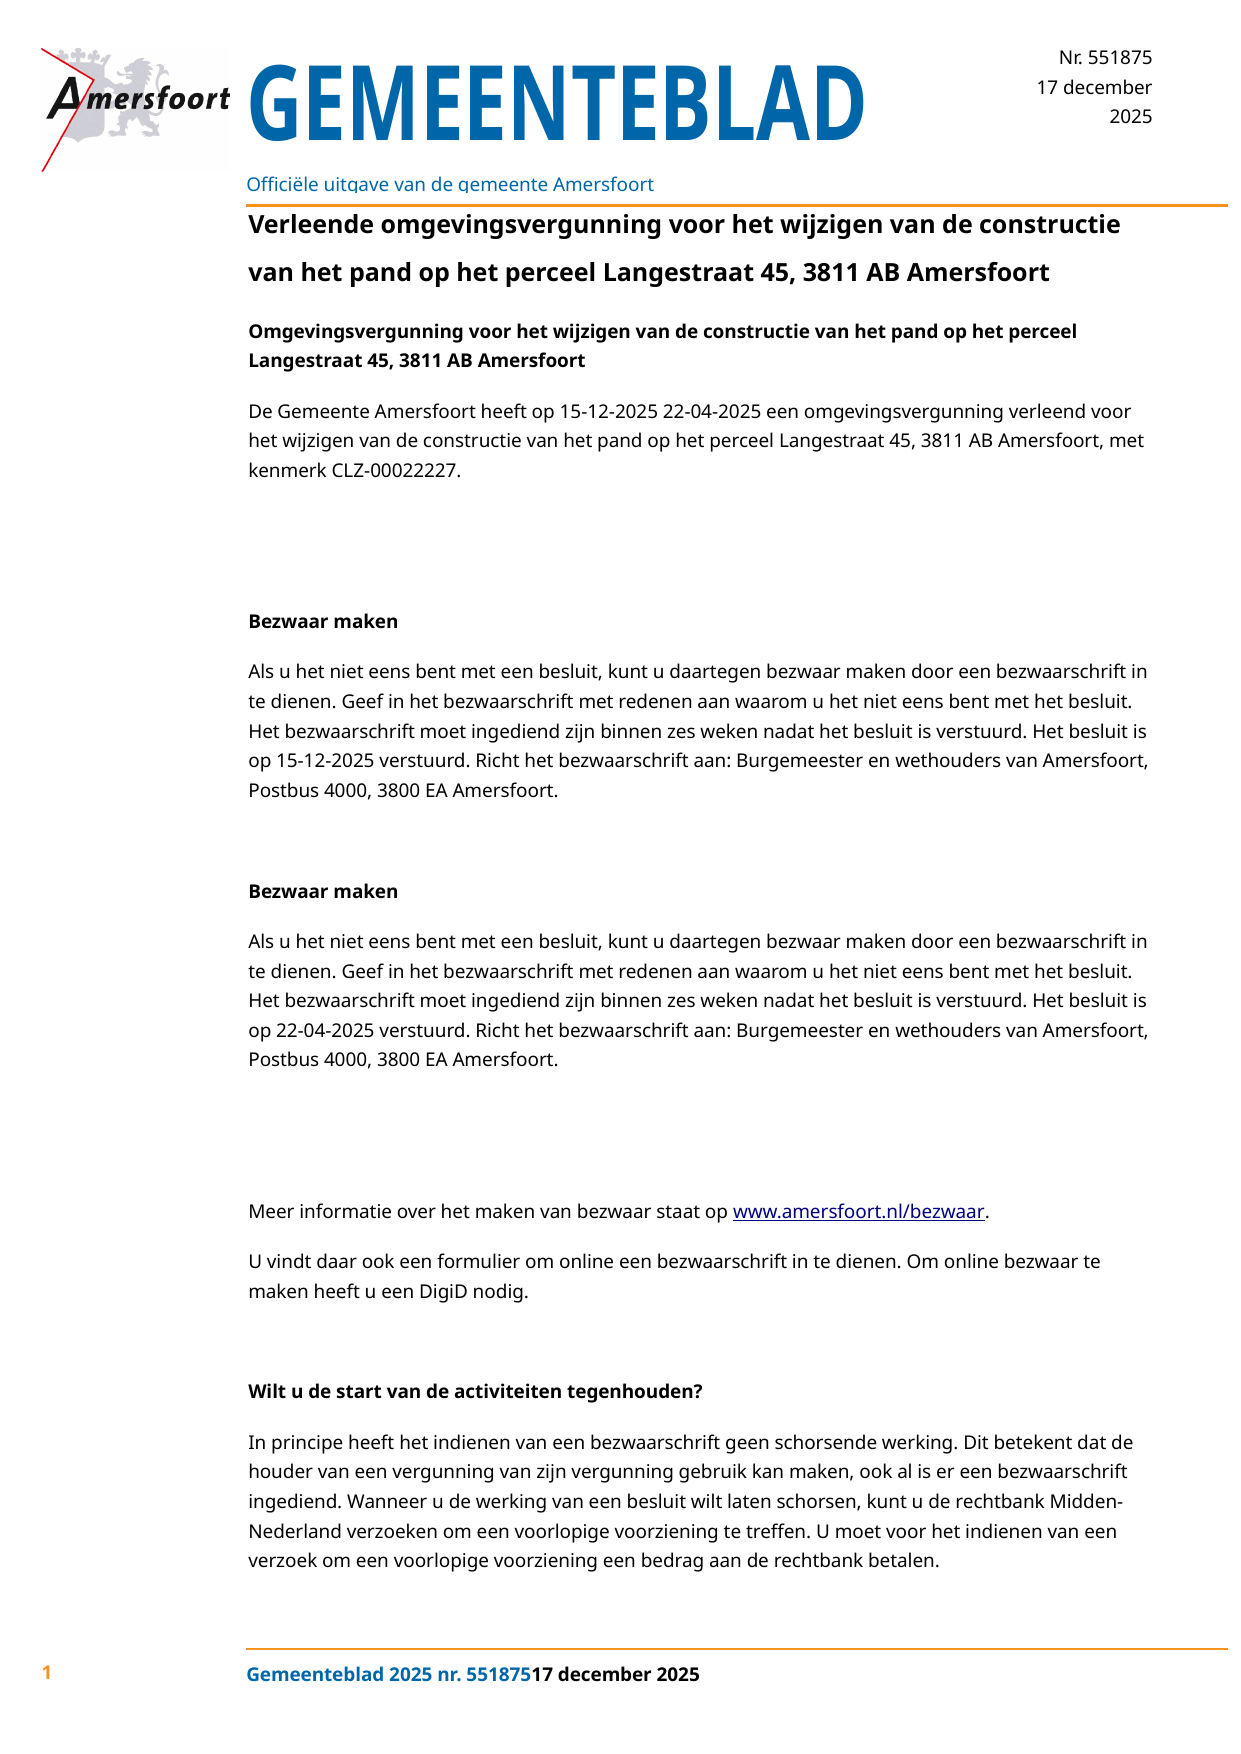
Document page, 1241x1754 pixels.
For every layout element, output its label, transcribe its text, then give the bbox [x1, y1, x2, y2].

text De Gemeente Amersfoort heeft op 15-12-2025 22-04-2025 een omgevingsvergunning verleend voor het wijzigen van de constructie van het pand op het perceel Langestraat 45, 3811 AB Amersfoort, met kenmerk CLZ-00022227. [248, 398, 1152, 483]
text Verleende omgevingsvergunning voor het wijzigen van de constructie van het pand op het perceel Langestraat 45, 3811 AB Amersfoort [248, 207, 1152, 288]
text Als u het niet eens bent met een besluit, kunt u daartegen bezwaar maken door een bezwaarschrift in te dienen. Geef in het bezwaarschrift met redenen aan waarom u het niet eens bent met het besluit. Het bezwaarschrift moet ingediend zijn binnen zes weken nadat het besluit is verstuurd. Het besluit is op 22-04-2025 verstuurd. Richt het bezwaarschrift aan: Burgemeester en wethouders van Amersfoort, Postbus 4000, 3800 EA Amersfoort. [248, 928, 1152, 1072]
text Meer informatie over het maken van bezwaar staat op www.amersfoort.nl/bezwaar. [248, 1198, 1152, 1224]
text Bezwaar maken [248, 878, 1152, 904]
text Omgevingsvergunning voor het wijzigen van de constructie van het pand op het perceel Langestraat 45, 3811 AB Amersfoort [248, 318, 1152, 373]
text Wilt u de start van de activiteiten tegenhouden? [248, 1379, 1152, 1404]
text Bezwaar maken [248, 608, 1152, 634]
text In principe heeft het indienen van een bezwaarschrift geen schorsende werking. Dit betekent dat de houder van een vergunning van zijn vergunning gebruik kan maken, ook al is er een bezwaarschrift ingediend. Wanneer u de werking van een besluit wilt laten schorsen, kunt u de rechtbank Midden-Nederland verzoeken om een voorlopige voorziening te treffen. U moet voor het indienen van een verzoek om een voorlopige voorziening een bedrag aan de rechtbank betalen. [248, 1429, 1152, 1573]
text Als u het niet eens bent met een besluit, kunt u daartegen bezwaar maken door een bezwaarschrift in te dienen. Geef in het bezwaarschrift met redenen aan waarom u het niet eens bent met het besluit. Het bezwaarschrift moet ingediend zijn binnen zes weken nadat het besluit is verstuurd. Het besluit is op 15-12-2025 verstuurd. Richt het bezwaarschrift aan: Burgemeester en wethouders van Amersfoort, Postbus 4000, 3800 EA Amersfoort. [248, 659, 1152, 803]
text U vindt daar ook een formulier om online een bezwaarschrift in te dienen. Om online bezwaar te maken heeft u een DigiD nodig. [248, 1248, 1152, 1304]
picture [41, 47, 231, 172]
